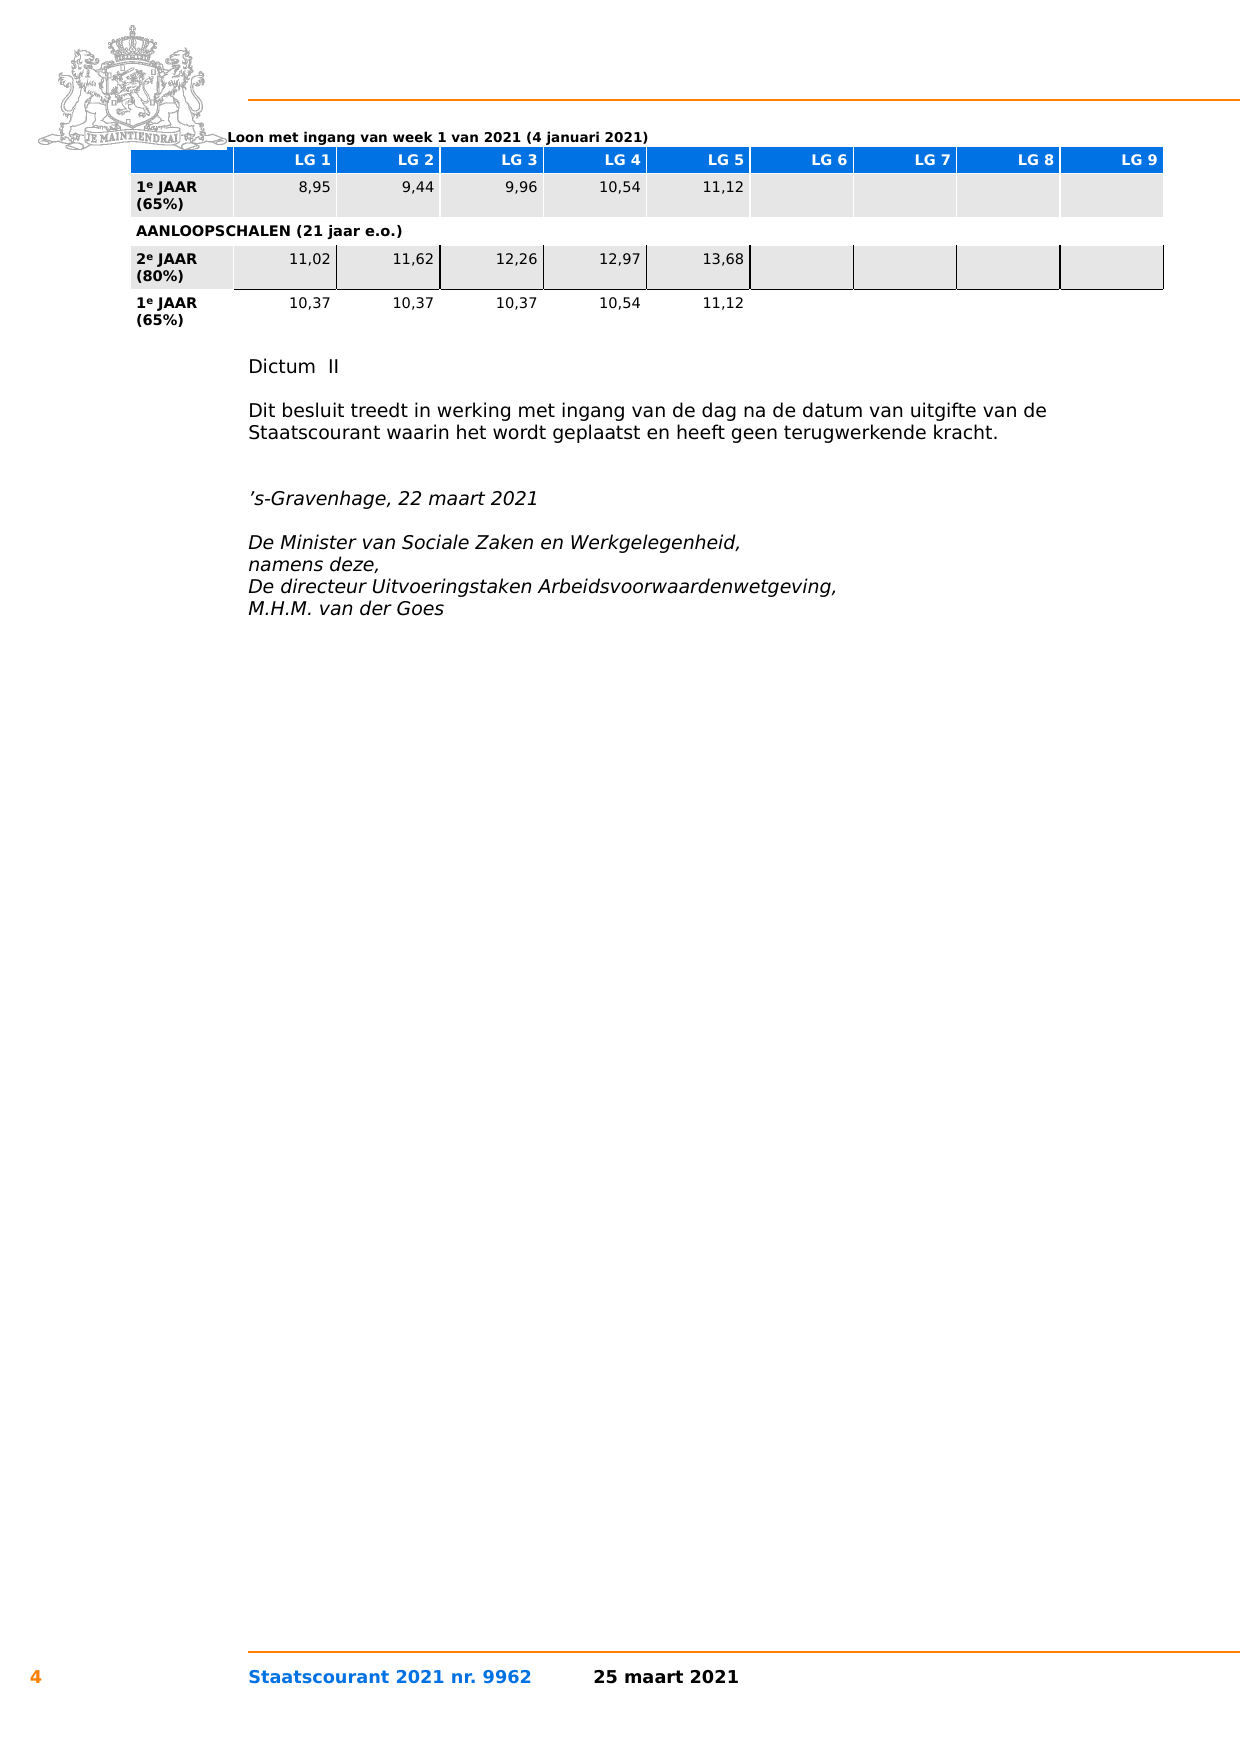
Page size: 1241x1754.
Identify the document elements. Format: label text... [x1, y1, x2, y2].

table_cell 1e JAAR (65%) [131, 290, 233, 333]
table_cell [854, 174, 956, 217]
table_cell [957, 174, 1059, 217]
table_cell [1061, 174, 1163, 217]
table_cell 11,12 [647, 290, 749, 333]
table_header Loon met ingang van week 1 van 2021 (4 januari 2021) [227, 130, 1163, 146]
table_cell LG 2 [337, 147, 439, 173]
table_cell 8,95 [234, 174, 336, 217]
table_cell LG 7 [854, 147, 956, 173]
text De Minister van Sociale Zaken en Werkgelegenheid, namens deze, De directeur Uitvoeringstaken Arbeidsvoorwaardenwetgeving, M.H.M. van der Goes [248, 532, 1163, 620]
table_cell 10,37 [337, 290, 439, 333]
table_cell LG 5 [647, 147, 749, 173]
table_cell LG 9 [1061, 147, 1163, 173]
table_cell [751, 290, 853, 333]
picture [38, 25, 227, 150]
table_cell [957, 246, 1059, 289]
table_cell 11,62 [337, 246, 439, 289]
table_cell 9,96 [441, 174, 543, 217]
table_cell [854, 246, 956, 289]
table_cell 10,54 [544, 174, 646, 217]
table_cell 11,02 [234, 246, 336, 289]
table_cell LG 8 [957, 147, 1059, 173]
table_cell LG 6 [751, 147, 853, 173]
table_cell [1061, 290, 1163, 333]
text ’s-Gravenhage, 22 maart 2021 [248, 488, 1163, 510]
table_cell 12,97 [544, 246, 646, 289]
text Dictum II [248, 356, 1163, 378]
table_cell LG 3 [441, 147, 543, 173]
table_cell [131, 147, 233, 173]
table_cell [957, 290, 1059, 333]
table_cell [1061, 246, 1163, 289]
table_cell LG 4 [544, 147, 646, 173]
table_cell 13,68 [647, 246, 749, 289]
table_cell [751, 174, 853, 217]
table_cell AANLOOPSCHALEN (21 jaar e.o.) [131, 219, 1163, 245]
table_cell 10,37 [234, 290, 336, 333]
table_cell [751, 246, 853, 289]
table_cell 9,44 [337, 174, 439, 217]
table_cell 11,12 [647, 174, 749, 217]
table_cell 1e JAAR (65%) [131, 174, 233, 217]
table_cell 10,54 [544, 290, 646, 333]
table_cell 12,26 [441, 246, 543, 289]
text Dit besluit treedt in werking met ingang van de dag na de datum van uitgifte van de Staatscourant waarin het wordt geplaatst en heeft geen terugwerkende kracht. [248, 400, 1163, 444]
table_cell 2e JAAR (80%) [131, 246, 233, 289]
table_cell LG 1 [234, 147, 336, 173]
table_cell 10,37 [441, 290, 543, 333]
table_cell [854, 290, 956, 333]
